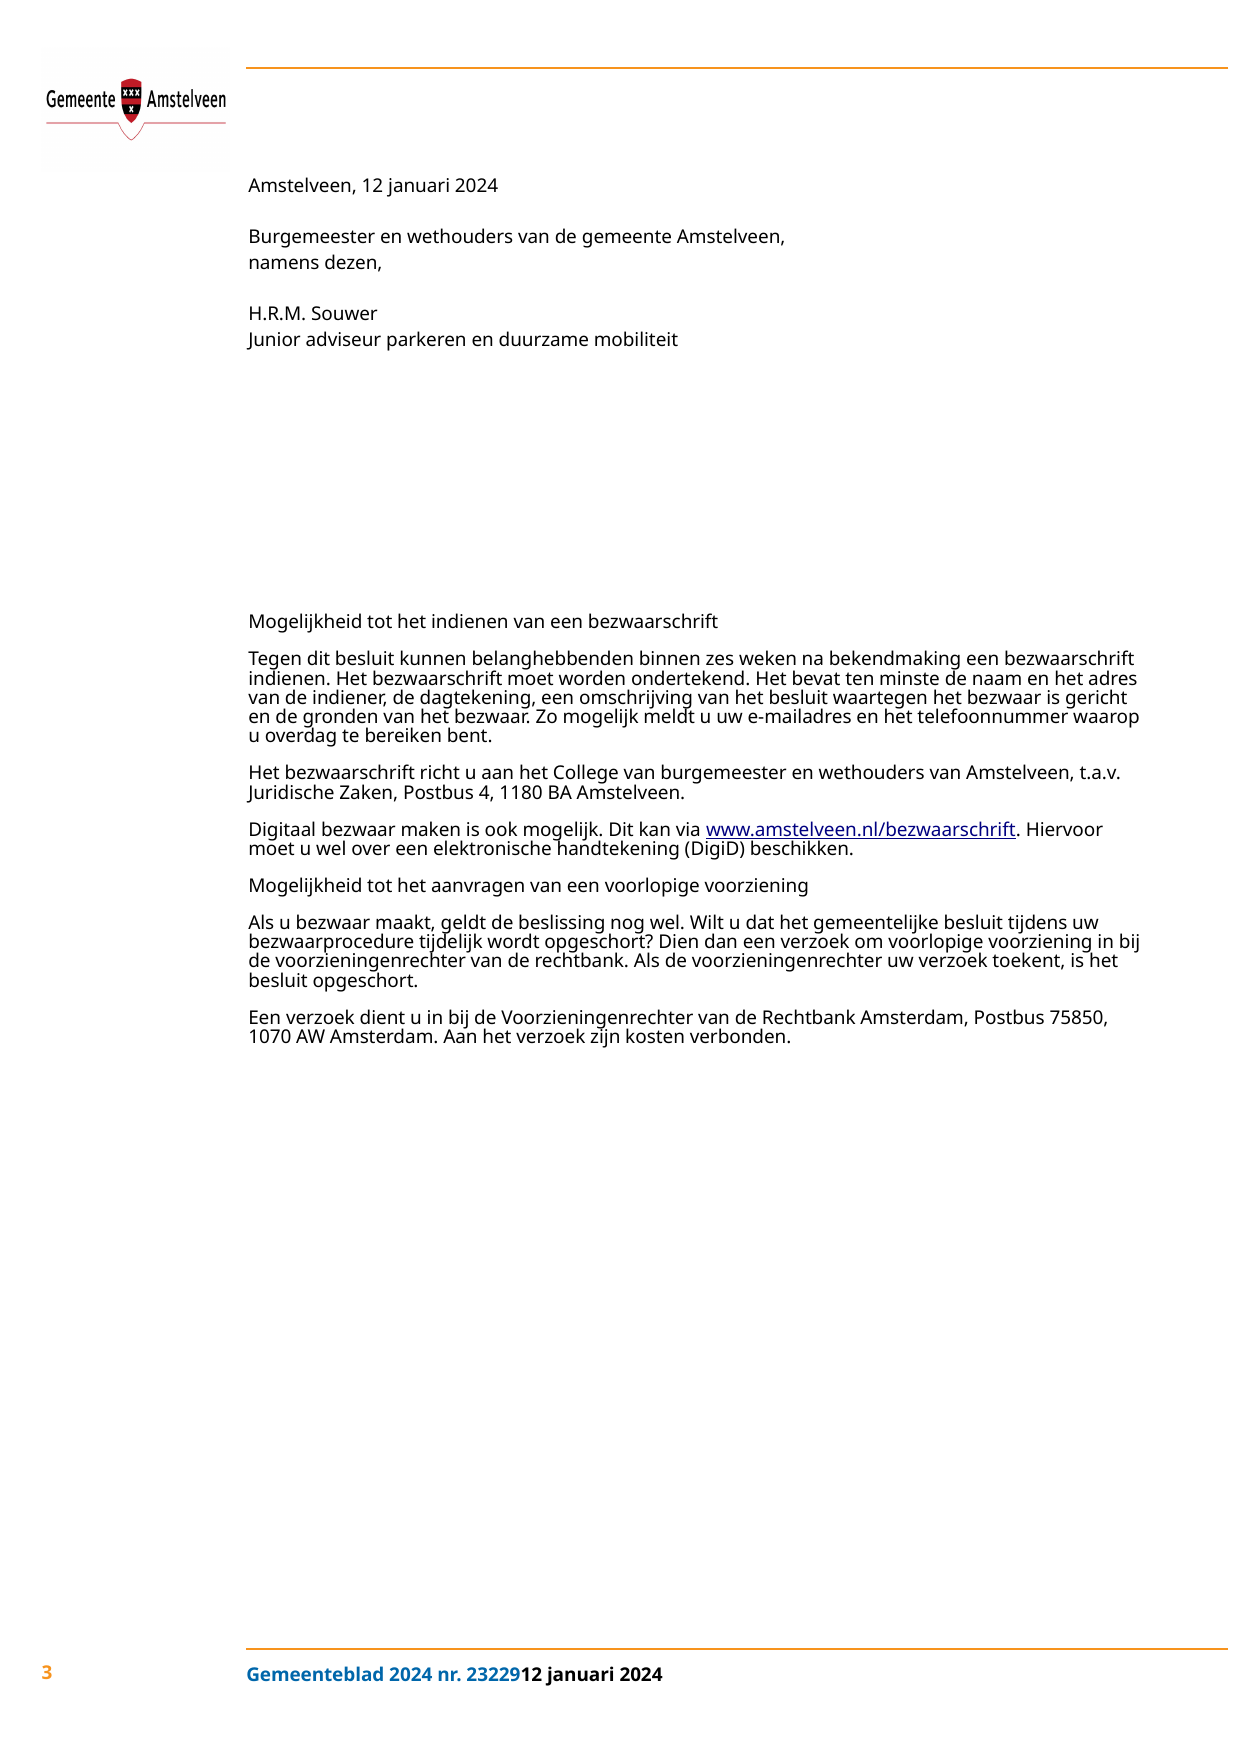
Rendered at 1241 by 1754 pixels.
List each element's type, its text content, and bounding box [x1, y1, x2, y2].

text Tegen dit besluit kunnen belanghebbenden binnen zes weken na bekendmaking een bezwaarschrift indienen. Het bezwaarschrift moet worden ondertekend. Het bevat ten minste de naam en het adres van de indiener, de dagtekening, een omschrijving van het besluit waartegen het bezwaar is gericht en de gronden van het bezwaar. Zo mogelijk meldt u uw e-mailadres en het telefoonnummer waarop u overdag te bereiken bent. [248, 650, 1152, 747]
text Burgemeester en wethouders van de gemeente Amstelveen, [248, 223, 1152, 249]
text Het bezwaarschrift richt u aan het College van burgemeester en wethouders van Amstelveen, t.a.v. Juridische Zaken, Postbus 4, 1180 BA Amstelveen. [248, 764, 1152, 803]
text Mogelijkheid tot het indienen van een bezwaarschrift [248, 613, 1152, 633]
text Digitaal bezwaar maken is ook mogelijk. Dit kan via www.amstelveen.nl/bezwaarschrift. Hiervoor moet u wel over een elektronische handtekening (DigiD) beschikken. [248, 821, 1152, 859]
text Mogelijkheid tot het aanvragen van een voorlopige voorziening [248, 877, 1152, 896]
text H.R.M. Souwer [248, 301, 1152, 326]
picture [41, 47, 231, 172]
text Een verzoek dient u in bij de Voorzieningenrechter van de Rechtbank Amsterdam, Postbus 75850, 1070 AW Amsterdam. Aan het verzoek zijn kosten verbonden. [248, 1009, 1152, 1047]
text Als u bezwaar maakt, geldt de beslissing nog wel. Wilt u dat het gemeentelijke besluit tijdens uw bezwaarprocedure tijdelijk wordt opgeschort? Dien dan een verzoek om voorlopige voorziening in bij de voorzieningenrechter van de rechtbank. Als de voorzieningenrechter uw verzoek toekent, is het besluit opgeschort. [248, 914, 1152, 991]
text Amstelveen, 12 januari 2024 [248, 172, 1152, 198]
text namens dezen, [248, 249, 1152, 275]
text Junior adviseur parkeren en duurzame mobiliteit [248, 326, 1152, 352]
